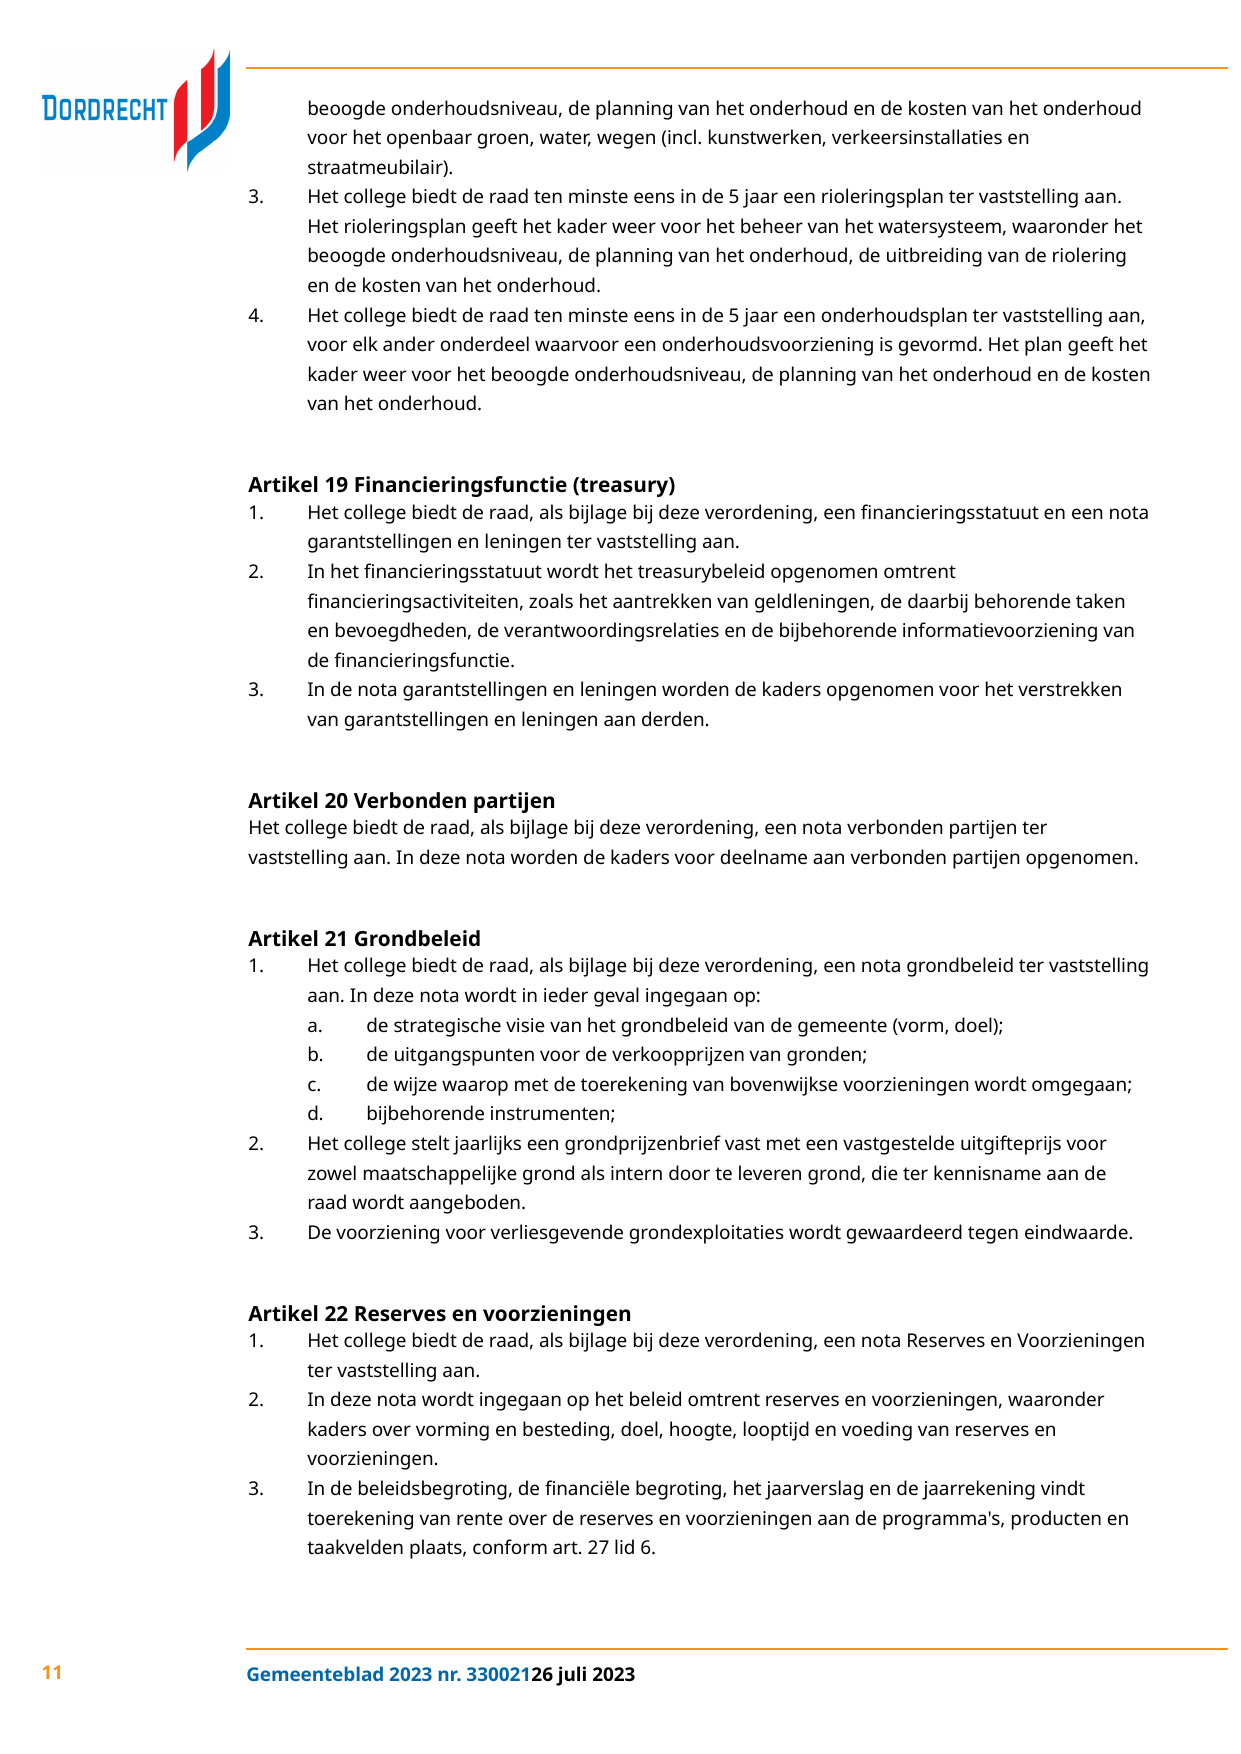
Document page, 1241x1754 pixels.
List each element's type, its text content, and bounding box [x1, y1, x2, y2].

list beoogde onderhoudsniveau, de planning van het onderhoud en de kosten van het onderhoud voor het openbaar groen, water, wegen (incl. kunstwerken, verkeersinstallaties en straatmeubilair). [248, 95, 1152, 180]
text Artikel 22 Reserves en voorzieningen [248, 1299, 1152, 1327]
picture [41, 47, 231, 172]
list In de beleidsbegroting, de financiële begroting, het jaarverslag en de jaarrekening vindt toerekening van rente over de reserves en voorzieningen aan de programma's, producten en taakvelden plaats, conform art. 27 lid 6. [248, 1475, 1152, 1560]
list Het college biedt de raad ten minste eens in de 5 jaar een onderhoudsplan ter vaststelling aan, voor elk ander onderdeel waarvoor een onderhoudsvoorziening is gevormd. Het plan geeft het kader weer voor het beoogde onderhoudsniveau, de planning van het onderhoud en de kosten van het onderhoud. [248, 302, 1152, 416]
text Het college biedt de raad, als bijlage bij deze verordening, een nota verbonden partijen ter vaststelling aan. In deze nota worden de kaders voor deelname aan verbonden partijen opgenomen. [248, 814, 1152, 870]
list In het financieringsstatuut wordt het treasurybeleid opgenomen omtrent financieringsactiviteiten, zoals het aantrekken van geldleningen, de daarbij behorende taken en bevoegdheden, de verantwoordingsrelaties en de bijbehorende informatievoorziening van de financieringsfunctie. [248, 558, 1152, 673]
list Het college biedt de raad, als bijlage bij deze verordening, een nota grondbeleid ter vaststelling aan. In deze nota wordt in ieder geval ingegaan op: [248, 953, 1152, 1008]
list bijbehorende instrumenten; [307, 1101, 1152, 1126]
list de uitgangspunten voor de verkoopprijzen van gronden; [307, 1041, 1152, 1067]
list de wijze waarop met de toerekening van bovenwijkse voorzieningen wordt omgegaan; [307, 1071, 1152, 1097]
text Artikel 20 Verbonden partijen [248, 786, 1152, 814]
text Artikel 19 Financieringsfunctie (treasury) [248, 471, 1152, 499]
list In de nota garantstellingen en leningen worden de kaders opgenomen voor het verstrekken van garantstellingen en leningen aan derden. [248, 677, 1152, 732]
list Het college biedt de raad, als bijlage bij deze verordening, een financieringsstatuut en een nota garantstellingen en leningen ter vaststelling aan. [248, 499, 1152, 554]
list De voorziening voor verliesgevende grondexploitaties wordt gewaardeerd tegen eindwaarde. [248, 1219, 1152, 1244]
text Artikel 21 Grondbeleid [248, 924, 1152, 953]
list Het college stelt jaarlijks een grondprijzenbrief vast met een vastgestelde uitgifteprijs voor zowel maatschappelijke grond als intern door te leveren grond, die ter kennisname aan de raad wordt aangeboden. [248, 1130, 1152, 1215]
list de strategische visie van het grondbeleid van de gemeente (vorm, doel); [307, 1012, 1152, 1037]
list In deze nota wordt ingegaan op het beleid omtrent reserves en voorzieningen, waaronder kaders over vorming en besteding, doel, hoogte, looptijd en voeding van reserves en voorzieningen. [248, 1386, 1152, 1471]
list Het college biedt de raad ten minste eens in de 5 jaar een rioleringsplan ter vaststelling aan. Het rioleringsplan geeft het kader weer voor het beheer van het watersysteem, waaronder het beoogde onderhoudsniveau, de planning van het onderhoud, de uitbreiding van de riolering en de kosten van het onderhoud. [248, 183, 1152, 298]
list Het college biedt de raad, als bijlage bij deze verordening, een nota Reserves en Voorzieningen ter vaststelling aan. [248, 1327, 1152, 1383]
